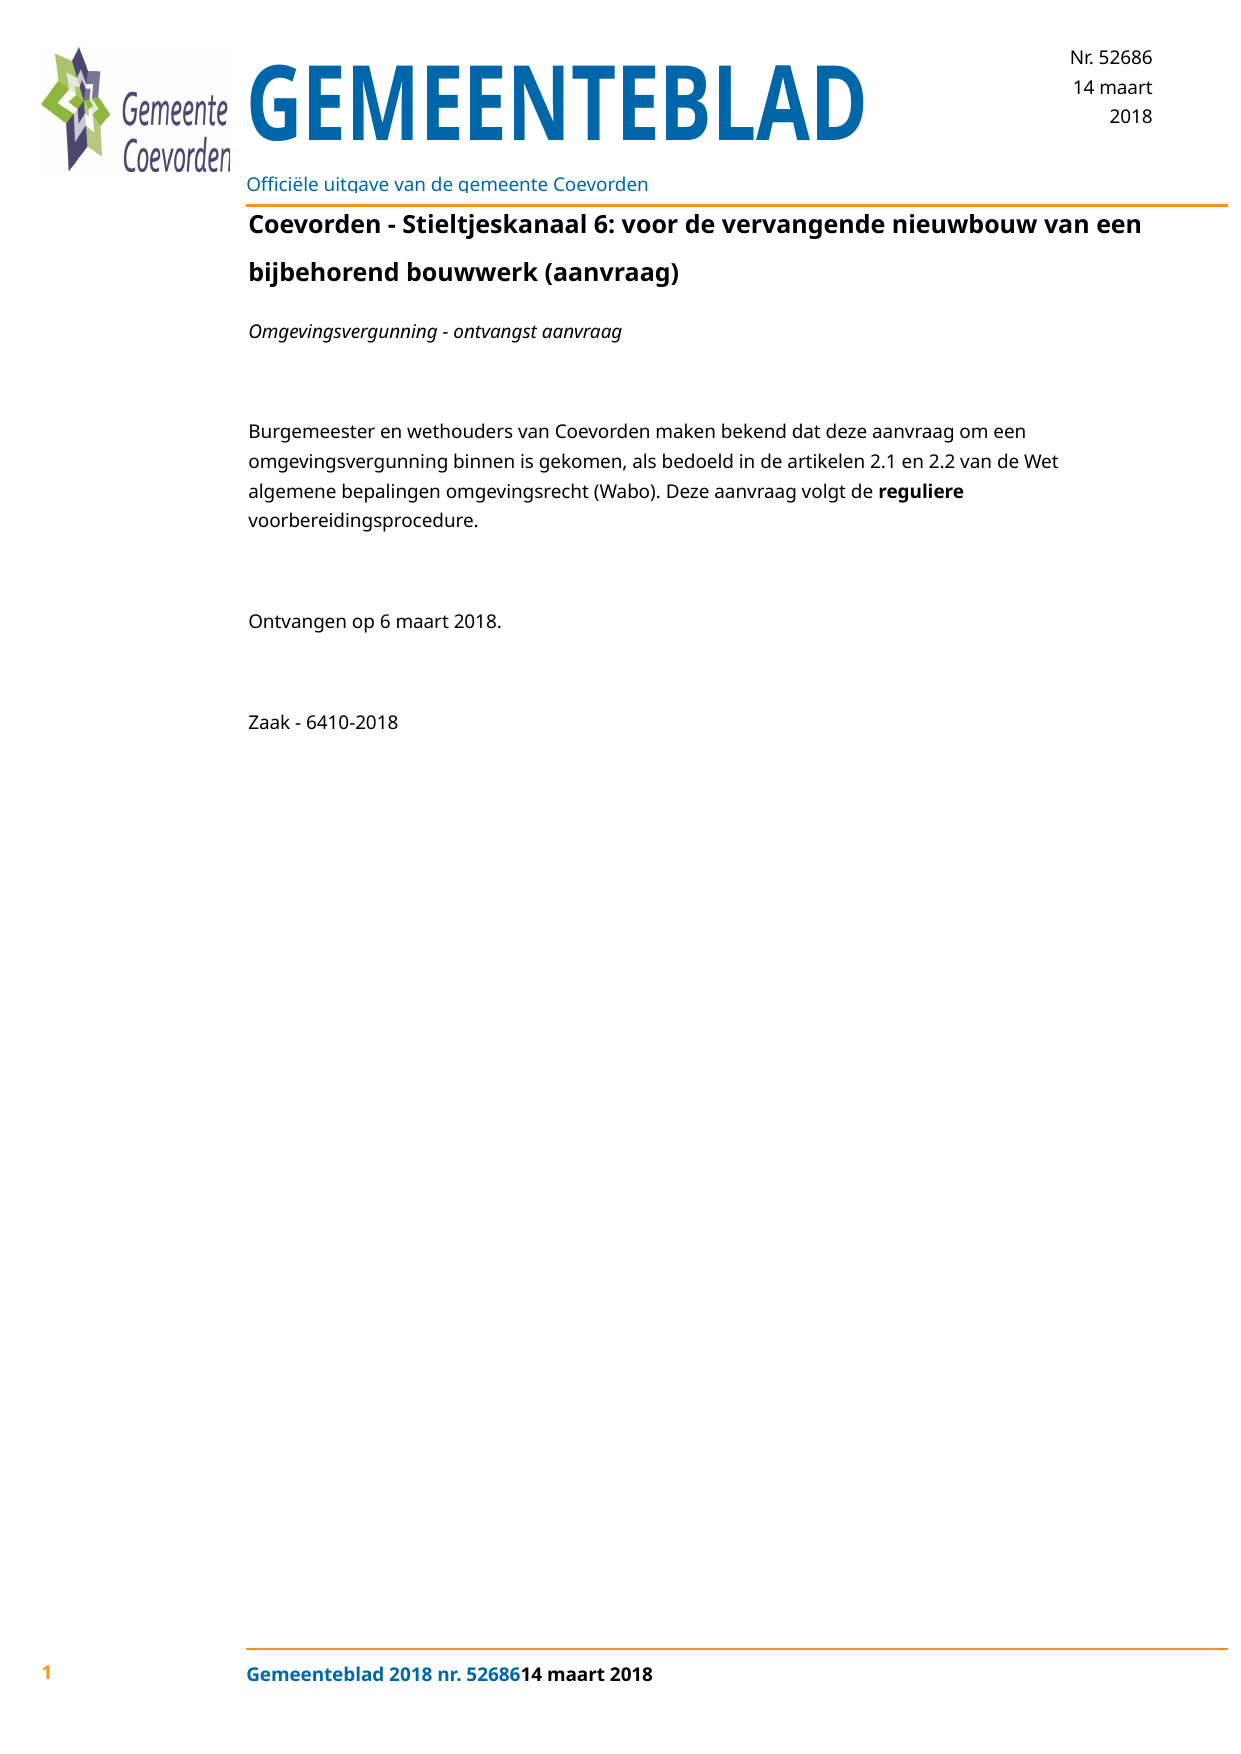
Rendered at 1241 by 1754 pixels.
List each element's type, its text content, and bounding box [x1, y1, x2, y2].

text Ontvangen op 6 maart 2018. [248, 608, 1152, 634]
text Burgemeester en wethouders van Coevorden maken bekend dat deze aanvraag om een omgevingsvergunning binnen is gekomen, als bedoeld in de artikelen 2.1 en 2.2 van de Wet algemene bepalingen omgevingsrecht (Wabo). Deze aanvraag volgt de reguliere voorbereidingsprocedure. [248, 419, 1152, 533]
text Coevorden - Stieltjeskanaal 6: voor de vervangende nieuwbouw van een bijbehorend bouwwerk (aanvraag) [248, 207, 1152, 288]
text Omgevingsvergunning - ontvangst aanvraag [248, 318, 1152, 344]
text Zaak - 6410-2018 [248, 709, 1152, 735]
picture [41, 47, 231, 172]
